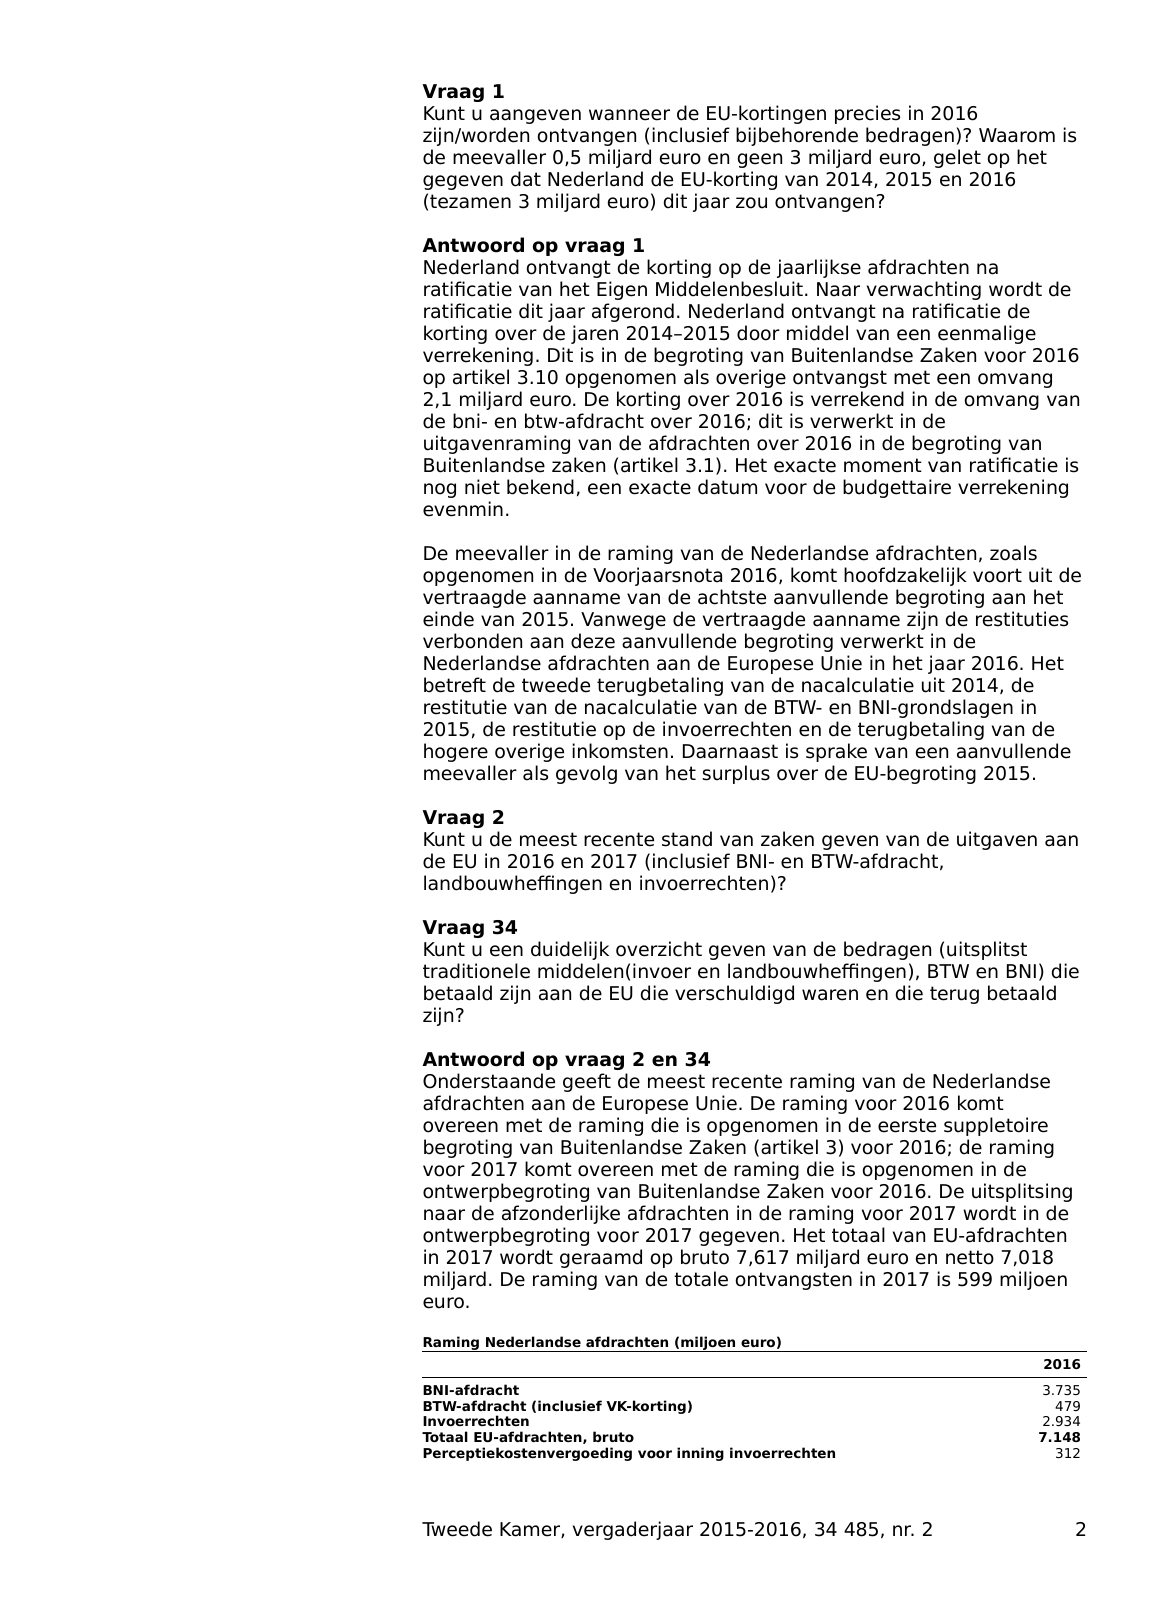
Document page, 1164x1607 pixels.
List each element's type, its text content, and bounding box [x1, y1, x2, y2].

table_cell BNI-afdracht [422, 1378, 989, 1398]
table_cell Perceptiekostenvergoeding voor inning invoerrechten [422, 1446, 989, 1461]
table_cell BTW-afdracht (inclusief VK-korting) [422, 1398, 989, 1414]
text Kunt u aangeven wanneer de EU-kortingen precies in 2016 zijn/worden ontvangen (inclusief bijbehorende bedragen)? Waarom is de meevaller 0,5 miljard euro en geen 3 miljard euro, gelet op het gegeven dat Nederland de EU-korting van 2014, 2015 en 2016 (tezamen 3 miljard euro) dit jaar zou ontvangen? [422, 103, 1087, 213]
text Nederland ontvangt de korting op de jaarlijkse afdrachten na ratificatie van het Eigen Middelenbesluit. Naar verwachting wordt de ratificatie dit jaar afgerond. Nederland ontvangt na ratificatie de korting over de jaren 2014–2015 door middel van een eenmalige verrekening. Dit is in de begroting van Buitenlandse Zaken voor 2016 op artikel 3.10 opgenomen als overige ontvangst met een omvang 2,1 miljard euro. De korting over 2016 is verrekend in de omvang van de bni- en btw-afdracht over 2016; dit is verwerkt in de uitgavenraming van de afdrachten over 2016 in de begroting van Buitenlandse zaken (artikel 3.1). Het exacte moment van ratificatie is nog niet bekend, een exacte datum voor de budgettaire verrekening evenmin. [422, 257, 1087, 521]
table_header Raming Nederlandse afdrachten (miljoen euro) [422, 1335, 1087, 1351]
text Onderstaande geeft de meest recente raming van de Nederlandse afdrachten aan de Europese Unie. De raming voor 2016 komt overeen met de raming die is opgenomen in de eerste suppletoire begroting van Buitenlandse Zaken (artikel 3) voor 2016; de raming voor 2017 komt overeen met de raming die is opgenomen in de ontwerpbegroting van Buitenlandse Zaken voor 2016. De uitsplitsing naar de afzonderlijke afdrachten in de raming voor 2017 wordt in de ontwerpbegroting voor 2017 gegeven. Het totaal van EU-afdrachten in 2017 wordt geraamd op bruto 7,617 miljard euro en netto 7,018 miljard. De raming van de totale ontvangsten in 2017 is 599 miljoen euro. [422, 1071, 1087, 1313]
text Kunt u een duidelijk overzicht geven van de bedragen (uitsplitst traditionele middelen(invoer en landbouwheffingen), BTW en BNI) die betaald zijn aan de EU die verschuldigd waren en die terug betaald zijn? [422, 939, 1087, 1027]
table_cell 2.934 [989, 1414, 1087, 1430]
table_cell [422, 1352, 989, 1377]
text Vraag 34 [422, 917, 1087, 939]
table_cell Invoerrechten [422, 1414, 989, 1430]
table_cell 7.148 [989, 1430, 1087, 1446]
table_cell 479 [989, 1398, 1087, 1414]
table_cell 312 [989, 1446, 1087, 1461]
text Antwoord op vraag 2 en 34 [422, 1049, 1087, 1071]
table_cell 2016 [989, 1352, 1087, 1377]
text Vraag 1 [422, 81, 1087, 103]
text Antwoord op vraag 1 [422, 235, 1087, 257]
table_cell Totaal EU-afdrachten, bruto [422, 1430, 989, 1446]
text Vraag 2 [422, 807, 1087, 829]
text Kunt u de meest recente stand van zaken geven van de uitgaven aan de EU in 2016 en 2017 (inclusief BNI- en BTW-afdracht, landbouwheffingen en invoerrechten)? [422, 829, 1087, 895]
text De meevaller in de raming van de Nederlandse afdrachten, zoals opgenomen in de Voorjaarsnota 2016, komt hoofdzakelijk voort uit de vertraagde aanname van de achtste aanvullende begroting aan het einde van 2015. Vanwege de vertraagde aanname zijn de restituties verbonden aan deze aanvullende begroting verwerkt in de Nederlandse afdrachten aan de Europese Unie in het jaar 2016. Het betreft de tweede terugbetaling van de nacalculatie uit 2014, de restitutie van de nacalculatie van de BTW- en BNI-grondslagen in 2015, de restitutie op de invoerrechten en de terugbetaling van de hogere overige inkomsten. Daarnaast is sprake van een aanvullende meevaller als gevolg van het surplus over de EU-begroting 2015. [422, 543, 1087, 785]
table_cell 3.735 [989, 1378, 1087, 1398]
